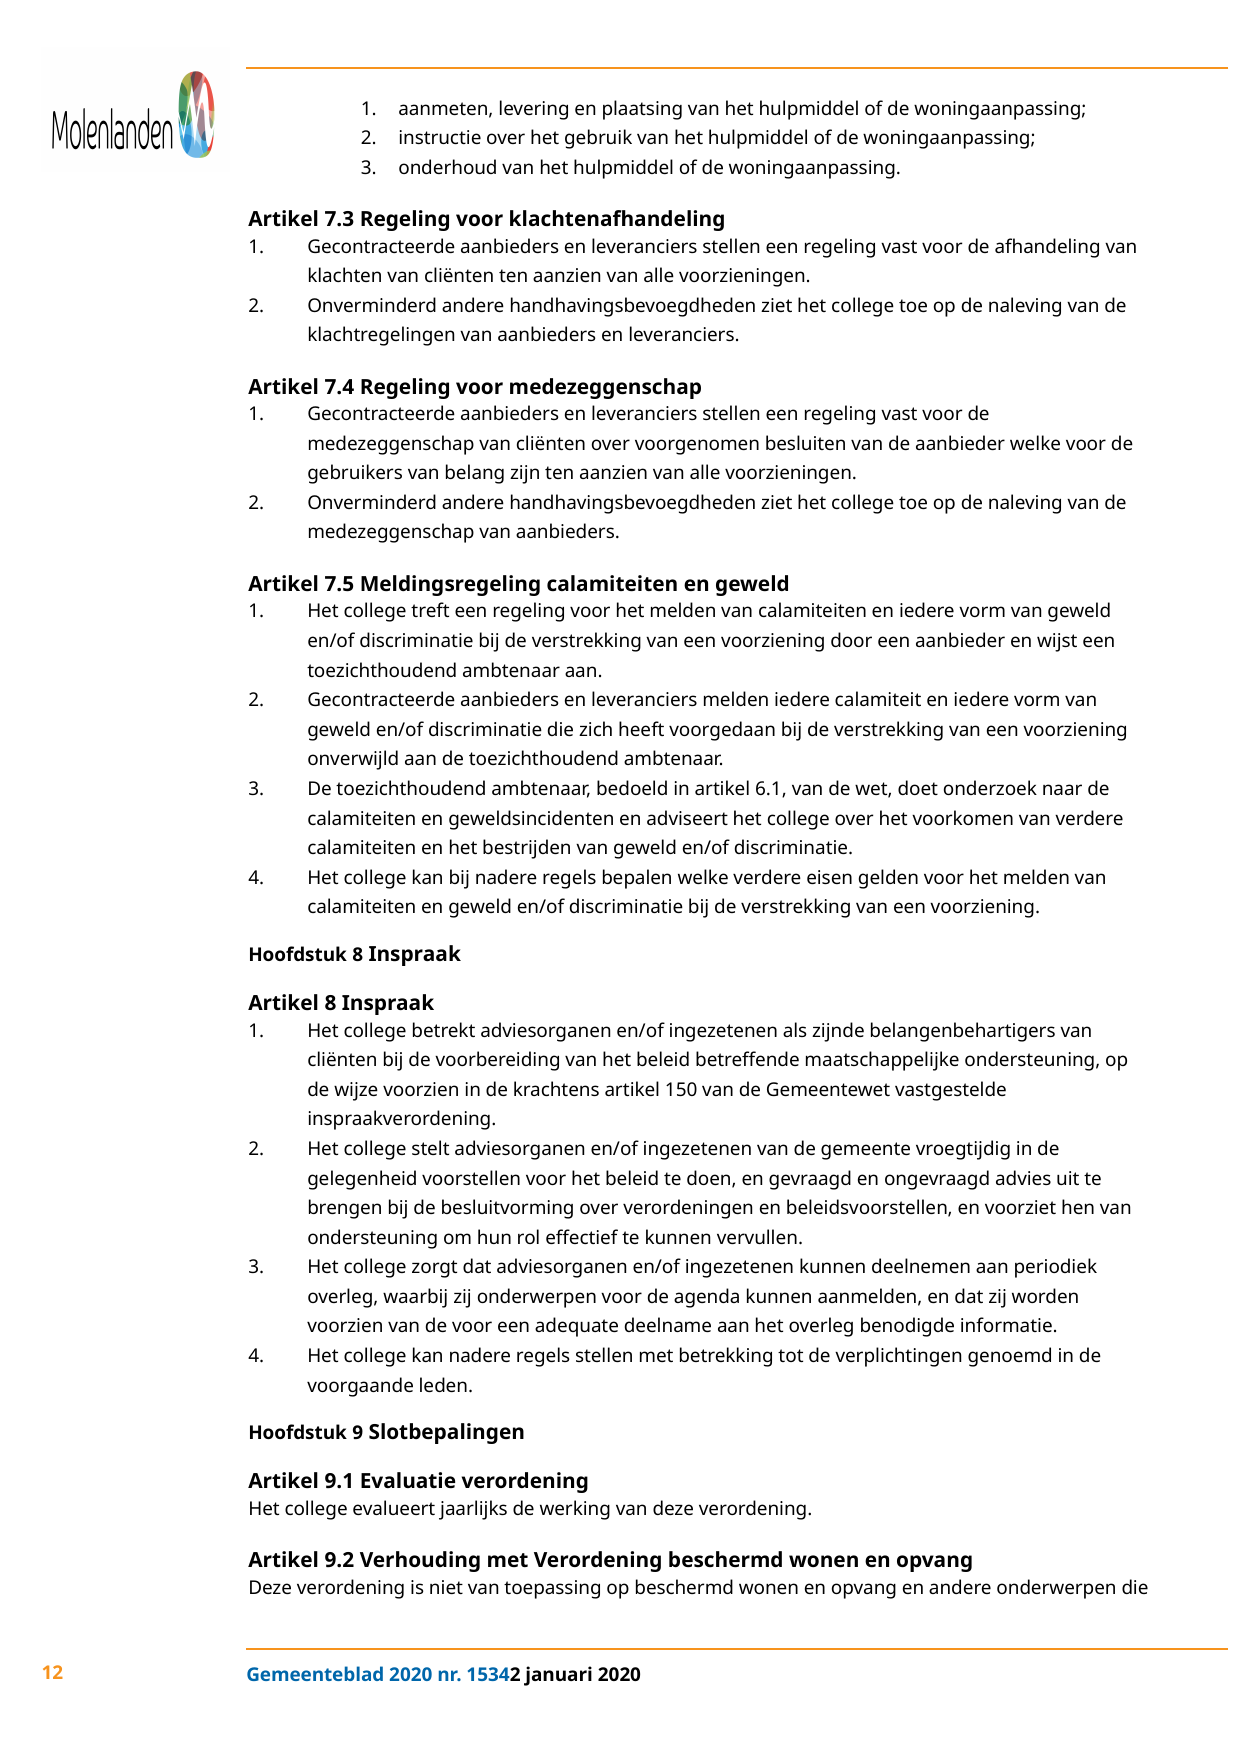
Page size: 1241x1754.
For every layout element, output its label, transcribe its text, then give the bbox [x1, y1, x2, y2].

text Artikel 7.3 Regeling voor klachtenafhandeling [248, 204, 1152, 233]
list Onverminderd andere handhavingsbevoegdheden ziet het college toe op de naleving van de medezeggenschap van aanbieders. [248, 489, 1152, 544]
list Het college kan nadere regels stellen met betrekking tot de verplichtingen genoemd in de voorgaande leden. [248, 1342, 1152, 1397]
text Deze verordening is niet van toepassing op beschermd wonen en opvang en andere onderwerpen die [248, 1574, 1152, 1600]
list aanmeten, levering en plaatsing van het hulpmiddel of de woningaanpassing; [361, 95, 1152, 121]
picture [41, 47, 231, 172]
text Artikel 8 Inspraak [248, 988, 1152, 1017]
list Het college betrekt adviesorganen en/of ingezetenen als zijnde belangenbehartigers van cliënten bij de voorbereiding van het beleid betreffende maatschappelijke ondersteuning, op de wijze voorzien in de krachtens artikel 150 van de Gemeentewet vastgestelde inspraakverordening. [248, 1017, 1152, 1131]
list Gecontracteerde aanbieders en leveranciers stellen een regeling vast voor de medezeggenschap van cliënten over voorgenomen besluiten van de aanbieder welke voor de gebruikers van belang zijn ten aanzien van alle voorzieningen. [248, 400, 1152, 485]
text Hoofdstuk 9 Slotbepalingen [248, 1417, 1152, 1446]
list Het college stelt adviesorganen en/of ingezetenen van de gemeente vroegtijdig in de gelegenheid voorstellen voor het beleid te doen, en gevraagd en ongevraagd advies uit te brengen bij de besluitvorming over verordeningen en beleidsvoorstellen, en voorziet hen van ondersteuning om hun rol effectief te kunnen vervullen. [248, 1135, 1152, 1249]
text Artikel 9.1 Evaluatie verordening [248, 1467, 1152, 1495]
list Het college kan bij nadere regels bepalen welke verdere eisen gelden voor het melden van calamiteiten en geweld en/of discriminatie bij de verstrekking van een voorziening. [248, 864, 1152, 919]
list onderhoud van het hulpmiddel of de woningaanpassing. [361, 154, 1152, 180]
list Onverminderd andere handhavingsbevoegdheden ziet het college toe op de naleving van de klachtregelingen van aanbieders en leveranciers. [248, 292, 1152, 347]
text Hoofdstuk 8 Inspraak [248, 939, 1152, 967]
list instructie over het gebruik van het hulpmiddel of de woningaanpassing; [361, 124, 1152, 150]
list Gecontracteerde aanbieders en leveranciers stellen een regeling vast voor de afhandeling van klachten van cliënten ten aanzien van alle voorzieningen. [248, 233, 1152, 288]
text Artikel 7.5 Meldingsregeling calamiteiten en geweld [248, 569, 1152, 598]
list Het college treft een regeling voor het melden van calamiteiten en iedere vorm van geweld en/of discriminatie bij de verstrekking van een voorziening door een aanbieder en wijst een toezichthoudend ambtenaar aan. [248, 598, 1152, 682]
text Artikel 7.4 Regeling voor medezeggenschap [248, 372, 1152, 400]
list Het college zorgt dat adviesorganen en/of ingezetenen kunnen deelnemen aan periodiek overleg, waarbij zij onderwerpen voor de agenda kunnen aanmelden, en dat zij worden voorzien van de voor een adequate deelname aan het overleg benodigde informatie. [248, 1253, 1152, 1338]
text Artikel 9.2 Verhouding met Verordening beschermd wonen en opvang [248, 1546, 1152, 1574]
text Het college evalueert jaarlijks de werking van deze verordening. [248, 1495, 1152, 1521]
list De toezichthoudend ambtenaar, bedoeld in artikel 6.1, van de wet, doet onderzoek naar de calamiteiten en geweldsincidenten en adviseert het college over het voorkomen van verdere calamiteiten en het bestrijden van geweld en/of discriminatie. [248, 775, 1152, 860]
list Gecontracteerde aanbieders en leveranciers melden iedere calamiteit en iedere vorm van geweld en/of discriminatie die zich heeft voorgedaan bij de verstrekking van een voorziening onverwijld aan de toezichthoudend ambtenaar. [248, 686, 1152, 771]
